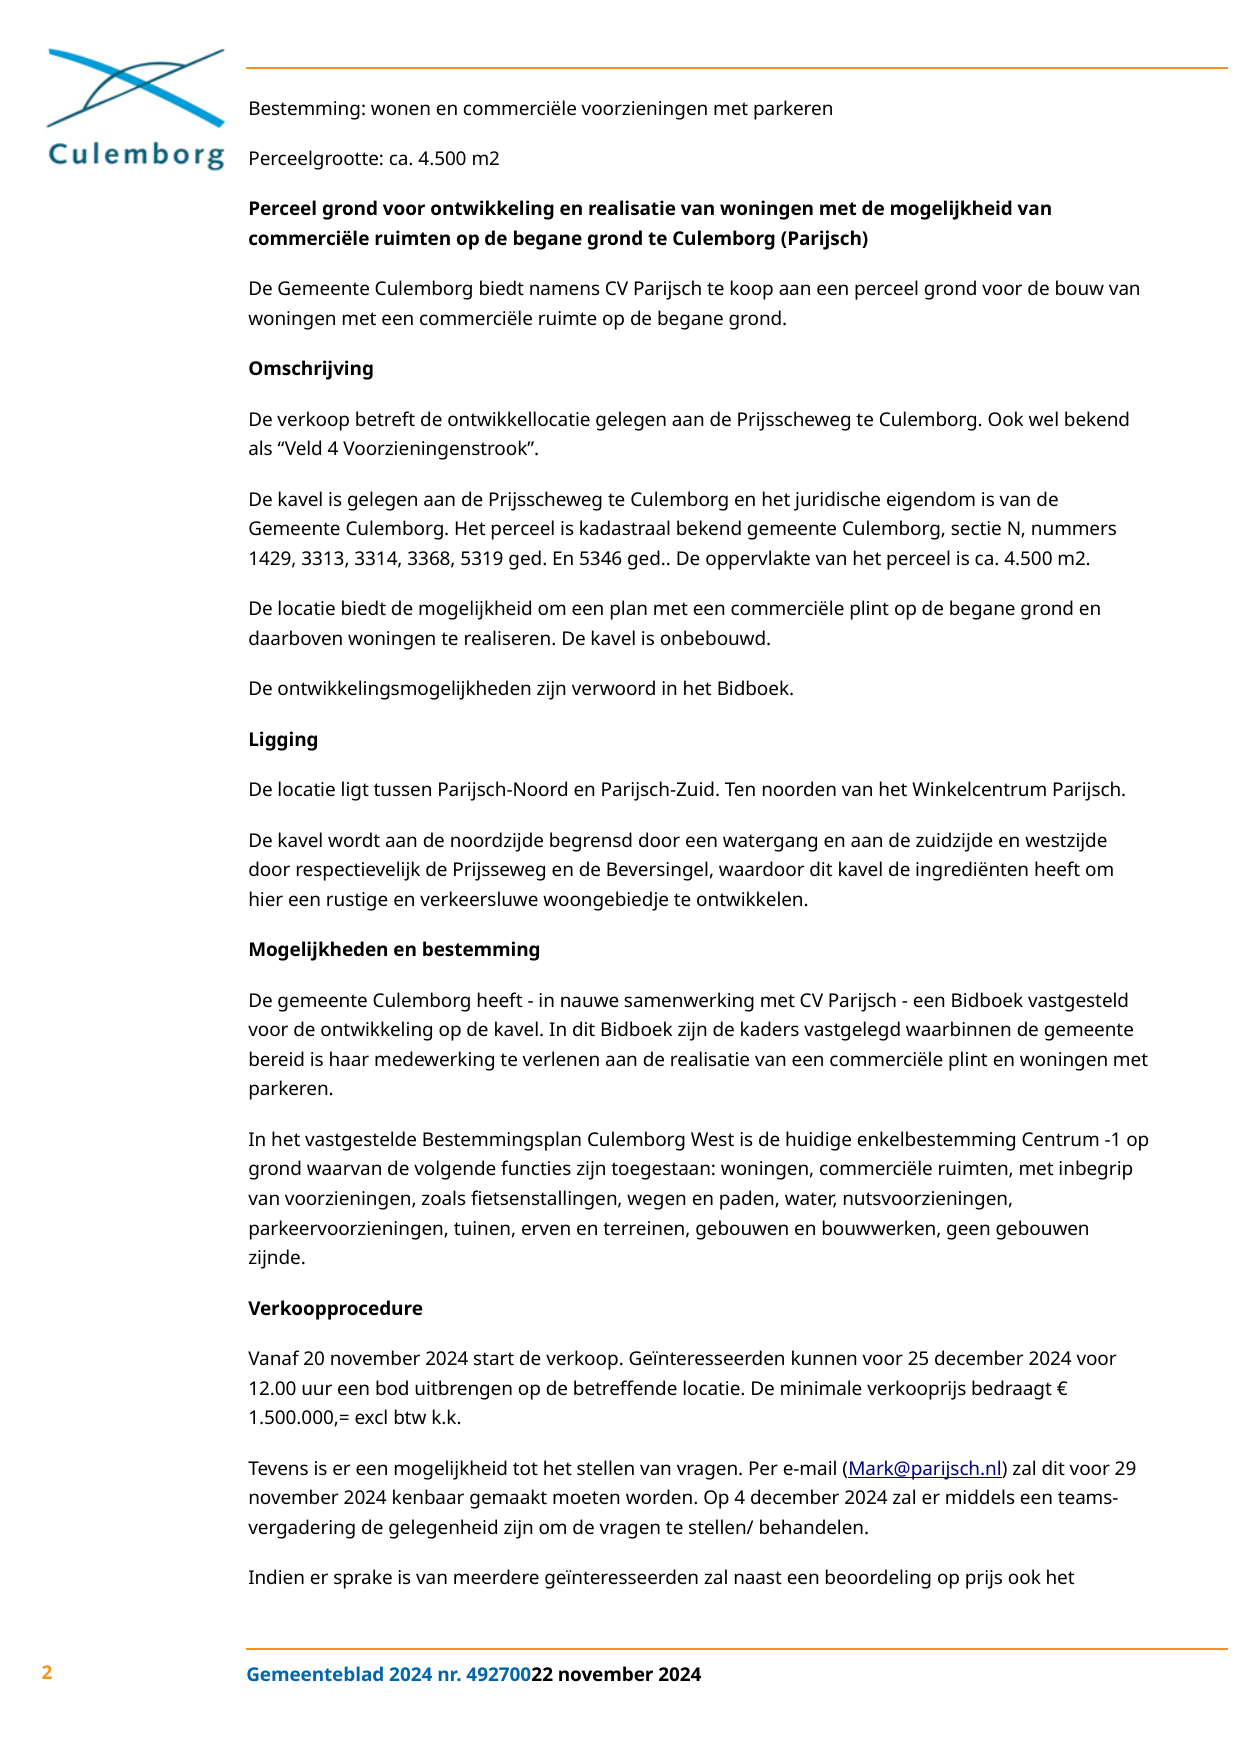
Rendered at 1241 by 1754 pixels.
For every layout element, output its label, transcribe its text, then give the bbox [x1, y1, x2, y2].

text Verkoopprocedure [248, 1295, 1152, 1321]
text De kavel is gelegen aan de Prijsscheweg te Culemborg en het juridische eigendom is van de Gemeente Culemborg. Het perceel is kadastraal bekend gemeente Culemborg, sectie N, nummers 1429, 3313, 3314, 3368, 5319 ged. En 5346 ged.. De oppervlakte van het perceel is ca. 4.500 m2. [248, 486, 1152, 571]
text De Gemeente Culemborg biedt namens CV Parijsch te koop aan een perceel grond voor de bouw van woningen met een commerciële ruimte op de begane grond. [248, 276, 1152, 331]
text De ontwikkelingsmogelijkheden zijn verwoord in het Bidboek. [248, 676, 1152, 701]
text De locatie ligt tussen Parijsch-Noord en Parijsch-Zuid. Ten noorden van het Winkelcentrum Parijsch. [248, 776, 1152, 802]
text De verkoop betreft de ontwikkellocatie gelegen aan de Prijsscheweg te Culemborg. Ook wel bekend als “Veld 4 Voorzieningenstrook”. [248, 406, 1152, 461]
text Ligging [248, 726, 1152, 752]
text De locatie biedt de mogelijkheid om een plan met een commerciële plint op de begane grond en daarboven woningen te realiseren. De kavel is onbebouwd. [248, 596, 1152, 651]
text Omschrijving [248, 356, 1152, 381]
text Bestemming: wonen en commerciële voorzieningen met parkeren [248, 95, 1152, 121]
text In het vastgestelde Bestemmingsplan Culemborg West is de huidige enkelbestemming Centrum -1 op grond waarvan de volgende functies zijn toegestaan: woningen, commerciële ruimten, met inbegrip van voorzieningen, zoals fietsenstallingen, wegen en paden, water, nutsvoorzieningen, parkeervoorzieningen, tuinen, erven en terreinen, gebouwen en bouwwerken, geen gebouwen zijnde. [248, 1126, 1152, 1270]
picture [41, 47, 231, 172]
text De gemeente Culemborg heeft - in nauwe samenwerking met CV Parijsch - een Bidboek vastgesteld voor de ontwikkeling op de kavel. In dit Bidboek zijn de kaders vastgelegd waarbinnen de gemeente bereid is haar medewerking te verlenen aan de realisatie van een commerciële plint en woningen met parkeren. [248, 987, 1152, 1101]
text Vanaf 20 november 2024 start de verkoop. Geïnteresseerden kunnen voor 25 december 2024 voor 12.00 uur een bod uitbrengen op de betreffende locatie. De minimale verkooprijs bedraagt € 1.500.000,= excl btw k.k. [248, 1345, 1152, 1430]
text Perceel grond voor ontwikkeling en realisatie van woningen met de mogelijkheid van commerciële ruimten op de begane grond te Culemborg (Parijsch) [248, 196, 1152, 251]
text Perceelgrootte: ca. 4.500 m2 [248, 145, 1152, 171]
text Tevens is er een mogelijkheid tot het stellen van vragen. Per e-mail (Mark@parijsch.nl) zal dit voor 29 november 2024 kenbaar gemaakt moeten worden. Op 4 december 2024 zal er middels een teams-vergadering de gelegenheid zijn om de vragen te stellen/ behandelen. [248, 1455, 1152, 1540]
text De kavel wordt aan de noordzijde begrensd door een watergang en aan de zuidzijde en westzijde door respectievelijk de Prijsseweg en de Beversingel, waardoor dit kavel de ingrediënten heeft om hier een rustige en verkeersluwe woongebiedje te ontwikkelen. [248, 827, 1152, 912]
text Mogelijkheden en bestemming [248, 936, 1152, 962]
text Indien er sprake is van meerdere geïnteresseerden zal naast een beoordeling op prijs ook het [248, 1564, 1152, 1590]
